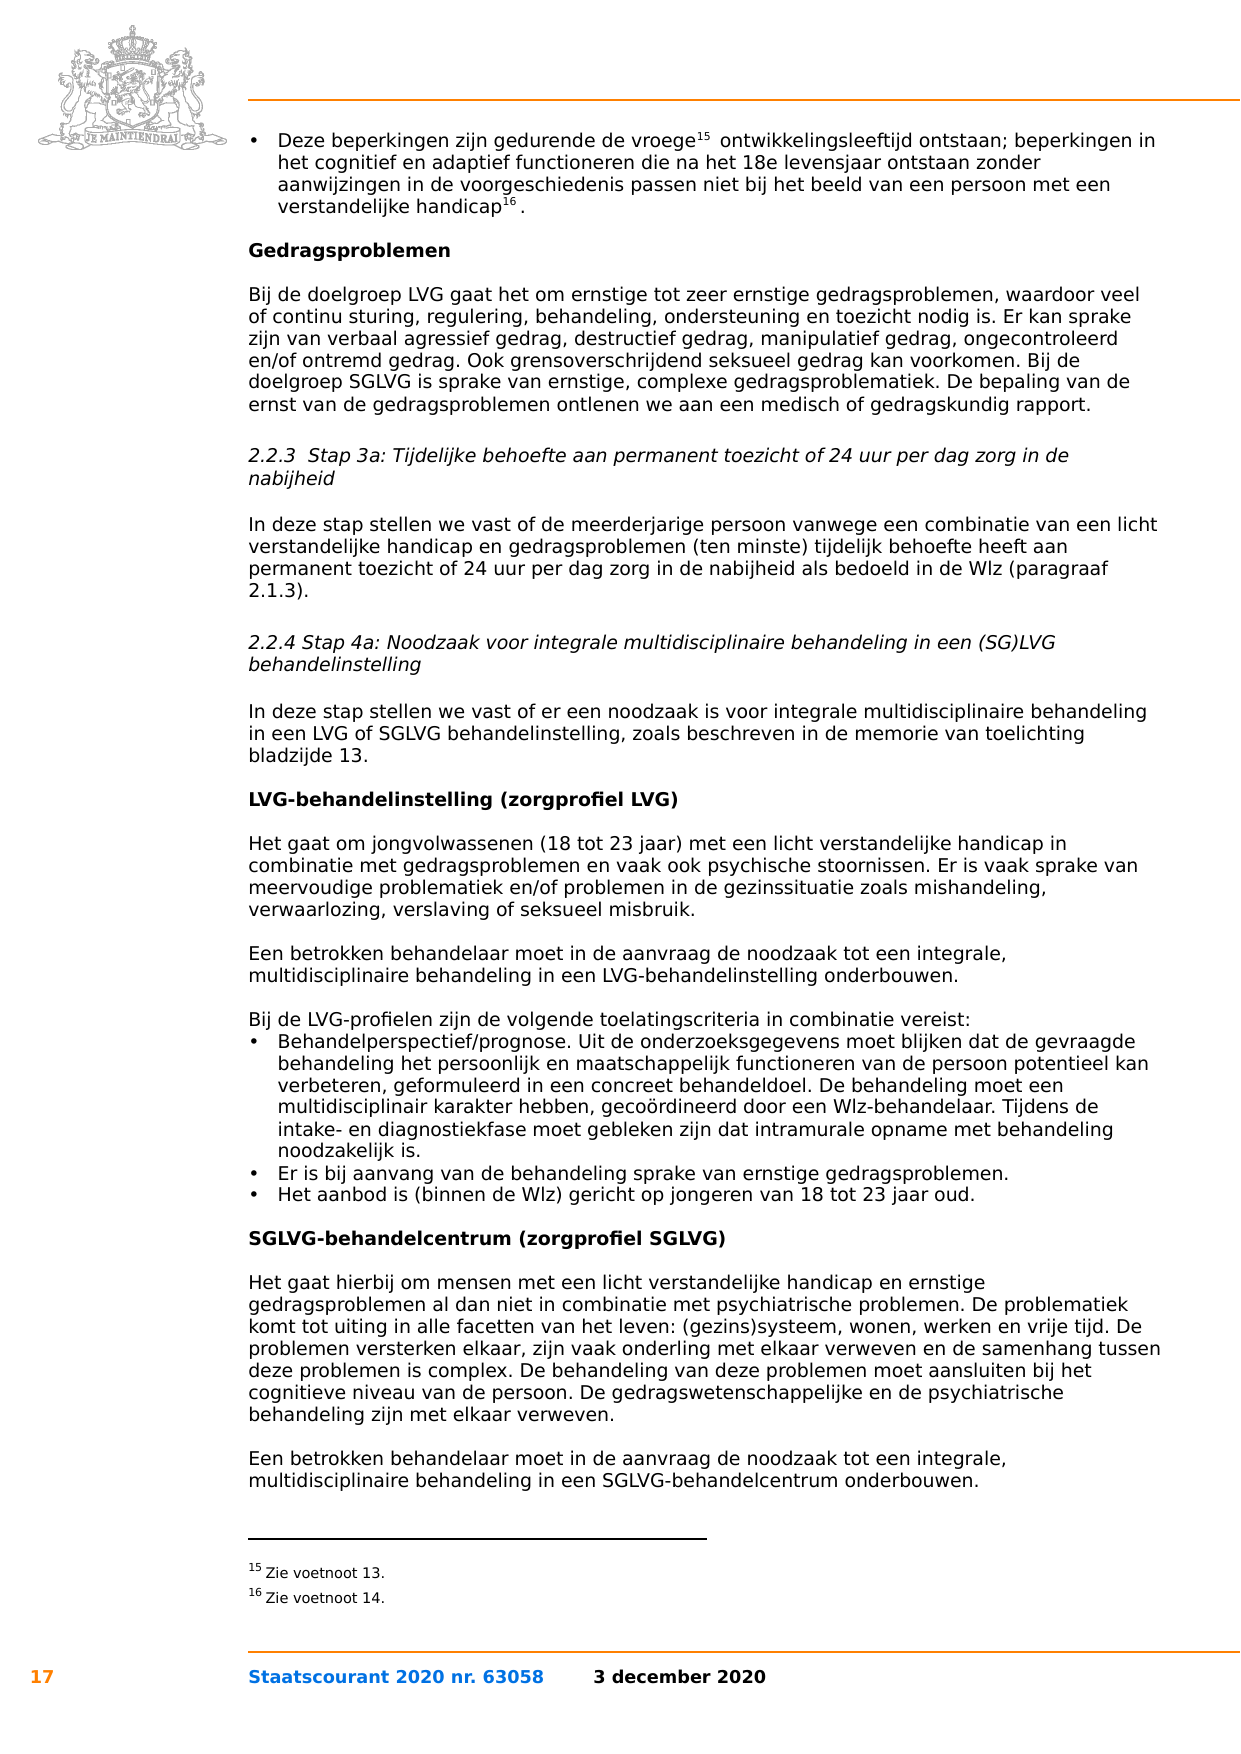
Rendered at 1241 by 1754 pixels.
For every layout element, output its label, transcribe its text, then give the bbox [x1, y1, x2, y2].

subtitle LVG-behandelinstelling (zorgprofiel LVG) [248, 789, 1163, 811]
text Bij de doelgroep LVG gaat het om ernstige tot zeer ernstige gedragsproblemen, waardoor veel of continu sturing, regulering, behandeling, ondersteuning en toezicht nodig is. Er kan sprake zijn van verbaal agressief gedrag, destructief gedrag, manipulatief gedrag, ongecontroleerd en/of ontremd gedrag. Ook grensoverschrijdend seksueel gedrag kan voorkomen. Bij de doelgroep SGLVG is sprake van ernstige, complexe gedragsproblematiek. De bepaling van de ernst van de gedragsproblemen ontlenen we aan een medisch of gedragskundig rapport. [248, 283, 1163, 415]
text Een betrokken behandelaar moet in de aanvraag de noodzaak tot een integrale, multidisciplinaire behandeling in een LVG-behandelinstelling onderbouwen. [248, 943, 1163, 987]
subtitle SGLVG-behandelcentrum (zorgprofiel SGLVG) [248, 1228, 1163, 1250]
text Zie voetnoot 14. [248, 1586, 1163, 1608]
subtitle 2.2.4 Stap 4a: Noodzaak voor integrale multidisciplinaire behandeling in een (SG)LVG behandelinstelling [248, 632, 1163, 676]
text • Het aanbod is (binnen de Wlz) gericht op jongeren van 18 tot 23 jaar oud. [248, 1184, 1163, 1206]
text Een betrokken behandelaar moet in de aanvraag de noodzaak tot een integrale, multidisciplinaire behandeling in een SGLVG-behandelcentrum onderbouwen. [248, 1448, 1163, 1492]
text Het gaat hierbij om mensen met een licht verstandelijke handicap en ernstige gedragsproblemen al dan niet in combinatie met psychiatrische problemen. De problematiek komt tot uiting in alle facetten van het leven: (gezins)systeem, wonen, werken en vrije tijd. De problemen versterken elkaar, zijn vaak onderling met elkaar verweven en de samenhang tussen deze problemen is complex. De behandeling van deze problemen moet aansluiten bij het cognitieve niveau van de persoon. De gedragswetenschappelijke en de psychiatrische behandeling zijn met elkaar verweven. [248, 1272, 1163, 1426]
text In deze stap stellen we vast of er een noodzaak is voor integrale multidisciplinaire behandeling in een LVG of SGLVG behandelinstelling, zoals beschreven in de memorie van toelichting bladzijde 13. [248, 701, 1163, 767]
subtitle Gedragsproblemen [248, 240, 1163, 262]
text Het gaat om jongvolwassenen (18 tot 23 jaar) met een licht verstandelijke handicap in combinatie met gedragsproblemen en vaak ook psychische stoornissen. Er is vaak sprake van meervoudige problematiek en/of problemen in de gezinssituatie zoals mishandeling, verwaarlozing, verslaving of seksueel misbruik. [248, 833, 1163, 921]
picture [38, 25, 227, 150]
text Zie voetnoot 13. [248, 1561, 1163, 1583]
text • Er is bij aanvang van de behandeling sprake van ernstige gedragsproblemen. [248, 1162, 1163, 1184]
text • Deze beperkingen zijn gedurende de vroege ontwikkelingsleeftijd ontstaan; beperkingen in het cognitief en adaptief functioneren die na het 18e levensjaar ontstaan zonder aanwijzingen in de voorgeschiedenis passen niet bij het beeld van een persoon met een verstandelijke handicap. [248, 130, 1163, 218]
text Bij de LVG-profielen zijn de volgende toelatingscriteria in combinatie vereist: [248, 1008, 1163, 1031]
text • Behandelperspectief/prognose. Uit de onderzoeksgegevens moet blijken dat de gevraagde behandeling het persoonlijk en maatschappelijk functioneren van de persoon potentieel kan verbeteren, geformuleerd in een concreet behandeldoel. De behandeling moet een multidisciplinair karakter hebben, gecoördineerd door een Wlz-behandelaar. Tijdens de intake- en diagnostiekfase moet gebleken zijn dat intramurale opname met behandeling noodzakelijk is. [248, 1031, 1163, 1162]
text In deze stap stellen we vast of de meerderjarige persoon vanwege een combinatie van een licht verstandelijke handicap en gedragsproblemen (ten minste) tijdelijk behoefte heeft aan permanent toezicht of 24 uur per dag zorg in de nabijheid als bedoeld in de Wlz (paragraaf 2.1.3). [248, 514, 1163, 602]
subtitle 2.2.3 Stap 3a: Tijdelijke behoefte aan permanent toezicht of 24 uur per dag zorg in de nabijheid [248, 445, 1163, 489]
